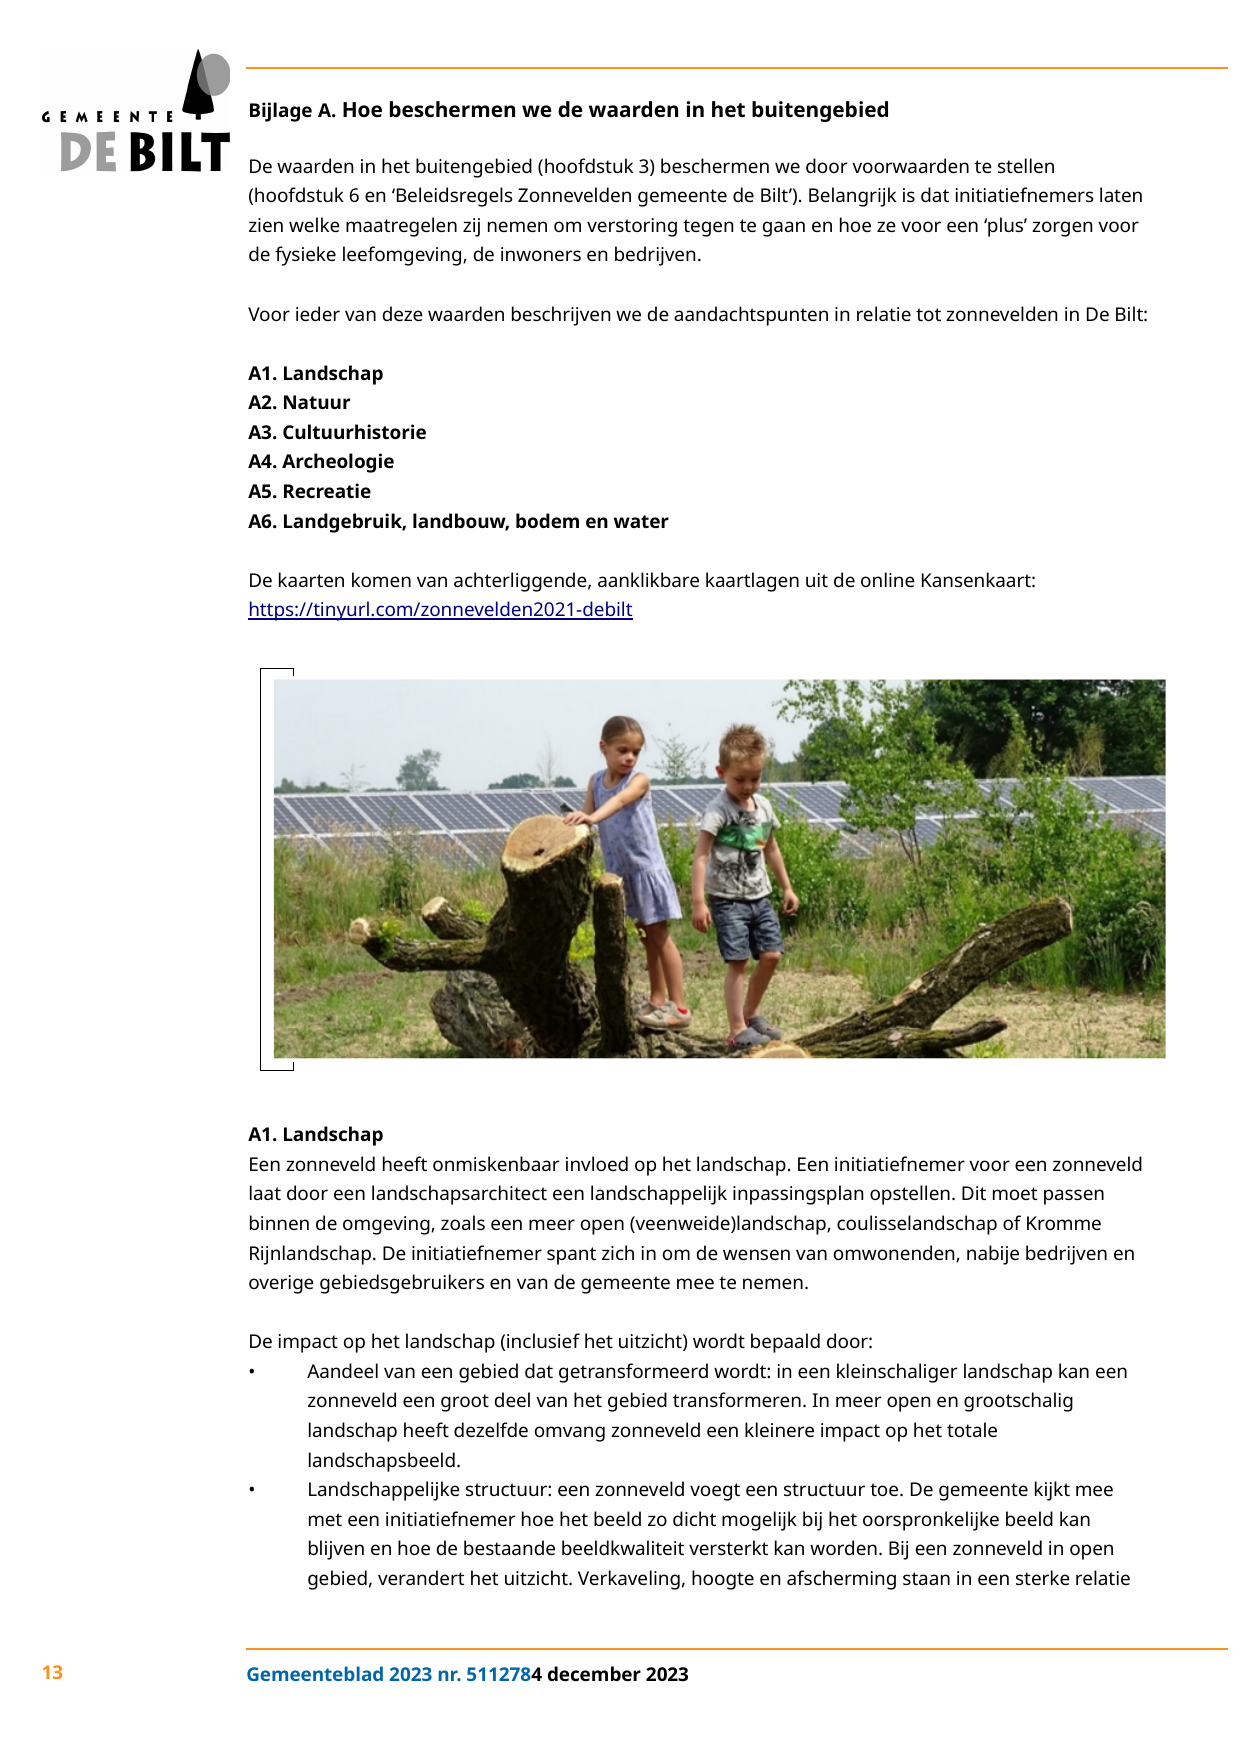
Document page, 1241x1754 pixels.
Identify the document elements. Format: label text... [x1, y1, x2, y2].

list Aandeel van een gebied dat getransformeerd wordt: in een kleinschaliger landschap kan een zonneveld een groot deel van het gebied transformeren. In meer open en grootschalig landschap heeft dezelfde omvang zonneveld een kleinere impact op het totale landschapsbeeld. [248, 1358, 1152, 1472]
list Landschappelijke structuur: een zonneveld voegt een structuur toe. De gemeente kijkt mee met een initiatiefnemer hoe het beeld zo dicht mogelijk bij het oorspronkelijke beeld kan blijven en hoe de bestaande beeldkwaliteit versterkt kan worden. Bij een zonneveld in open gebied, verandert het uitzicht. Verkaveling, hoogte en afscherming staan in een sterke relatie [248, 1476, 1152, 1591]
picture [41, 47, 231, 172]
text De impact op het landschap (inclusief het uitzicht) wordt bepaald door: [248, 1328, 1152, 1354]
text De waarden in het buitengebied (hoofdstuk 3) beschermen we door voorwaarden te stellen (hoofdstuk 6 en ‘Beleidsregels Zonnevelden gemeente de Bilt’). Belangrijk is dat initiatiefnemers laten zien welke maatregelen zij nemen om verstoring tegen te gaan en hoe ze voor een ‘plus’ zorgen voor de fysieke leefomgeving, de inwoners en bedrijven. [248, 153, 1152, 267]
text Een zonneveld heeft onmiskenbaar invloed op het landschap. Een initiatiefnemer voor een zonneveld laat door een landschapsarchitect een landschappelijk inpassingsplan opstellen. Dit moet passen binnen de omgeving, zoals een meer open (veenweide)landschap, coulisselandschap of Kromme Rijnlandschap. De initiatiefnemer spant zich in om de wensen van omwonenden, nabije bedrijven en overige gebiedsgebruikers en van de gemeente mee te nemen. [248, 1151, 1152, 1295]
text Bijlage A. Hoe beschermen we de waarden in het buitengebied [248, 95, 1152, 123]
text A1. Landschap [248, 1121, 1152, 1147]
text A1. Landschap [248, 360, 1152, 386]
text A2. Natuur [248, 389, 1152, 415]
text A5. Recreatie [248, 478, 1152, 504]
text A6. Landgebruik, landbouw, bodem en water [248, 508, 1152, 534]
picture [268, 676, 1173, 1062]
text De kaarten komen van achterliggende, aanklikbare kaartlagen uit de online Kansenkaart: https://tinyurl.com/zonnevelden2021-debilt [248, 567, 1152, 622]
text A3. Cultuurhistorie [248, 419, 1152, 445]
text A4. Archeologie [248, 449, 1152, 474]
text Voor ieder van deze waarden beschrijven we de aandachtspunten in relatie tot zonnevelden in De Bilt: [248, 301, 1152, 327]
